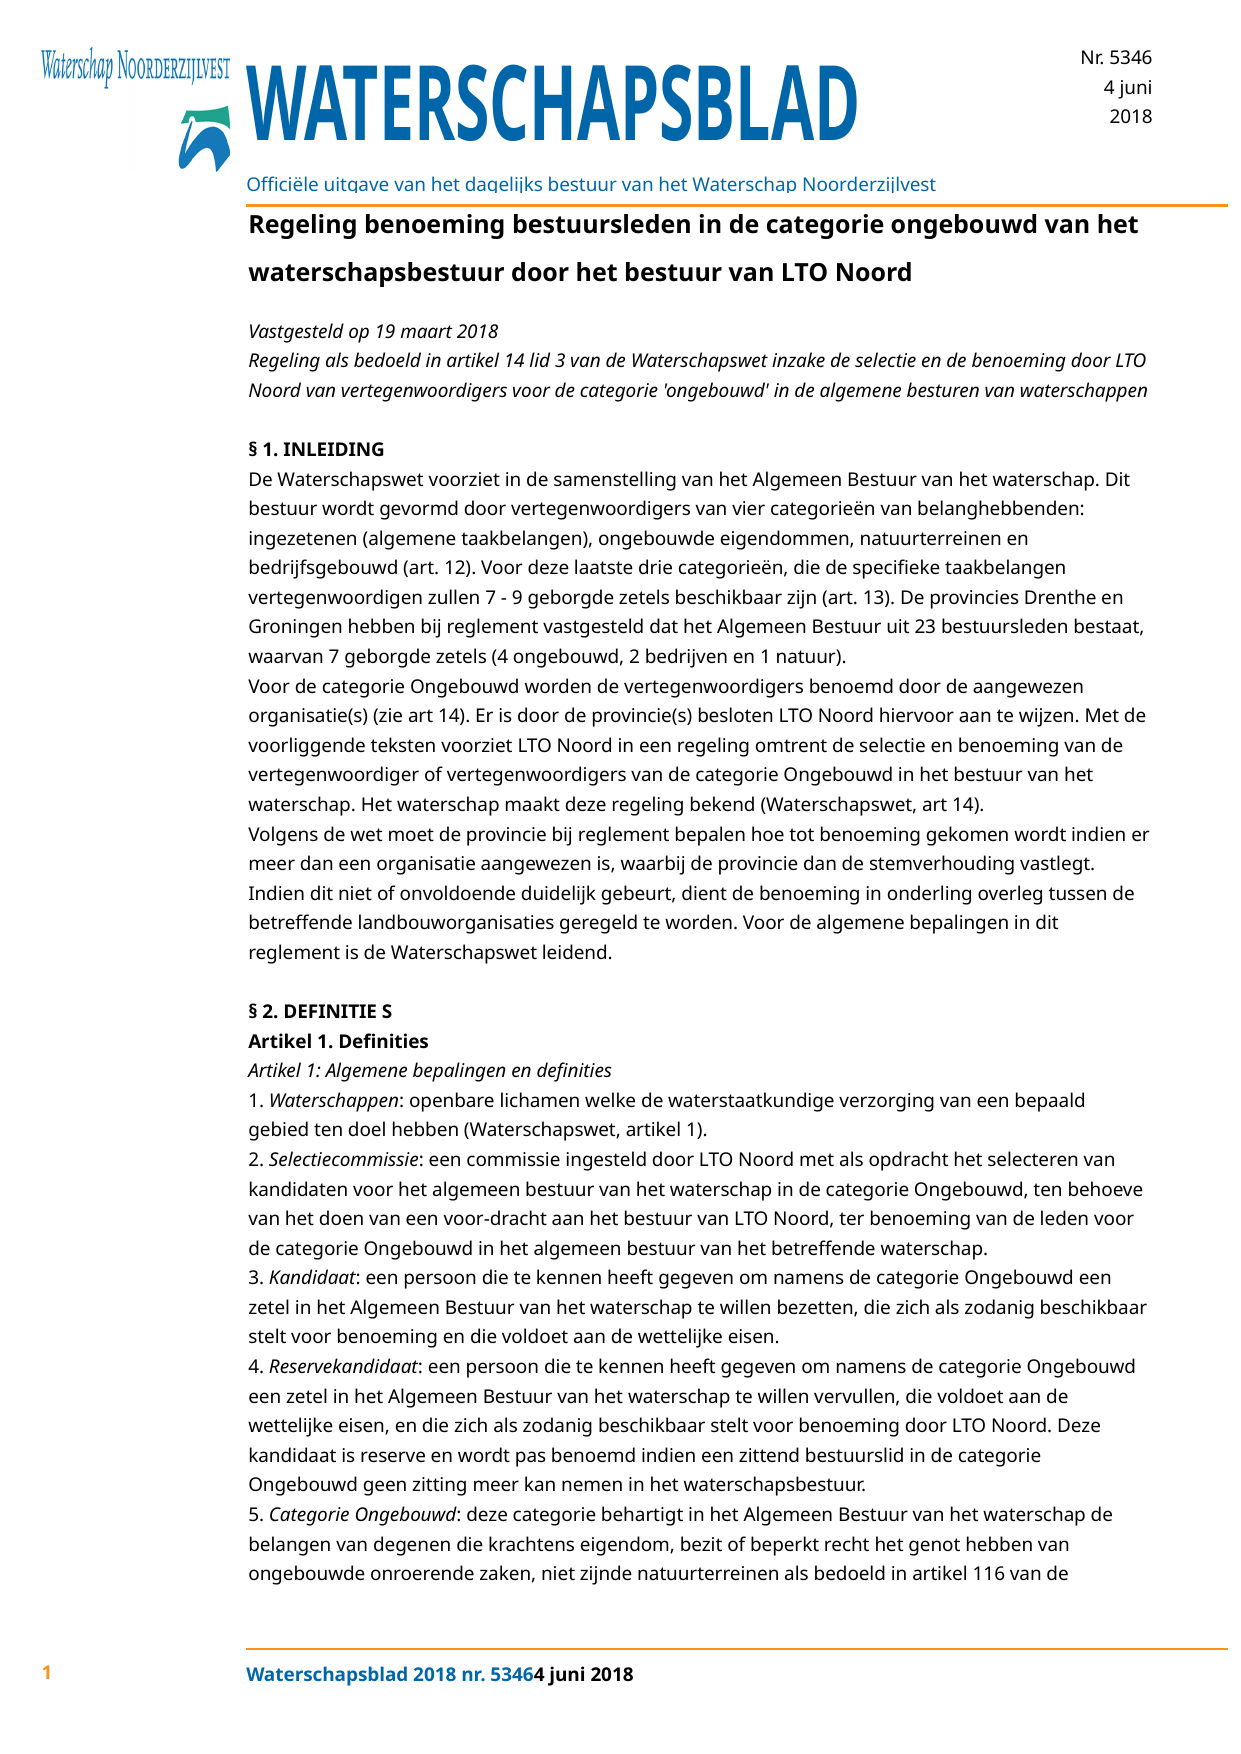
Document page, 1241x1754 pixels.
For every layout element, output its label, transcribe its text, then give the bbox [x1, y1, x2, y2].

text 4. Reservekandidaat: een persoon die te kennen heeft gegeven om namens de categorie Ongebouwd een zetel in het Algemeen Bestuur van het waterschap te willen vervullen, die voldoet aan de wettelijke eisen, en die zich als zodanig beschikbaar stelt voor benoeming door LTO Noord. Deze kandidaat is reserve en wordt pas benoemd indien een zittend bestuurslid in de categorie Ongebouwd geen zitting meer kan nemen in het waterschapsbestuur. [248, 1353, 1152, 1497]
picture [41, 47, 231, 172]
text Vastgesteld op 19 maart 2018 [248, 318, 1152, 344]
text Voor de categorie Ongebouwd worden de vertegenwoordigers benoemd door de aangewezen organisatie(s) (zie art 14). Er is door de provincie(s) besloten LTO Noord hiervoor aan te wijzen. Met de voorliggende teksten voorziet LTO Noord in een regeling omtrent de selectie en benoeming van de vertegenwoordiger of vertegenwoordigers van de categorie Ongebouwd in het bestuur van het waterschap. Het waterschap maakt deze regeling bekend (Waterschapswet, art 14). [248, 673, 1152, 817]
text 2. Selectiecommissie: een commissie ingesteld door LTO Noord met als opdracht het selecteren van kandidaten voor het algemeen bestuur van het waterschap in de categorie Ongebouwd, ten behoeve van het doen van een voor-dracht aan het bestuur van LTO Noord, ter benoeming van de leden voor de categorie Ongebouwd in het algemeen bestuur van het betreffende waterschap. [248, 1146, 1152, 1261]
text 3. Kandidaat: een persoon die te kennen heeft gegeven om namens de categorie Ongebouwd een zetel in het Algemeen Bestuur van het waterschap te willen bezetten, die zich als zodanig beschikbaar stelt voor benoeming en die voldoet aan de wettelijke eisen. [248, 1264, 1152, 1349]
text Regeling benoeming bestuursleden in de categorie ongebouwd van het waterschapsbestuur door het bestuur van LTO Noord [248, 207, 1152, 288]
text Regeling als bedoeld in artikel 14 lid 3 van de Waterschapswet inzake de selectie en de benoeming door LTO Noord van vertegenwoordigers voor de categorie 'ongebouwd' in de algemene besturen van waterschappen [248, 347, 1152, 403]
text 5. Categorie Ongebouwd: deze categorie behartigt in het Algemeen Bestuur van het waterschap de belangen van degenen die krachtens eigendom, bezit of beperkt recht het genot hebben van ongebouwde onroerende zaken, niet zijnde natuurterreinen als bedoeld in artikel 116 van de [248, 1501, 1152, 1586]
text Artikel 1: Algemene bepalingen en definities [248, 1057, 1152, 1083]
text Volgens de wet moet de provincie bij reglement bepalen hoe tot benoeming gekomen wordt indien er meer dan een organisatie aangewezen is, waarbij de provincie dan de stemverhouding vastlegt. Indien dit niet of onvoldoende duidelijk gebeurt, dient de benoeming in onderling overleg tussen de betreffende landbouworganisaties geregeld te worden. Voor de algemene bepalingen in dit reglement is de Waterschapswet leidend. [248, 821, 1152, 965]
text De Waterschapswet voorziet in de samenstelling van het Algemeen Bestuur van het waterschap. Dit bestuur wordt gevormd door vertegenwoordigers van vier categorieën van belanghebbenden: ingezetenen (algemene taakbelangen), ongebouwde eigendommen, natuurterreinen en bedrijfsgebouwd (art. 12). Voor deze laatste drie categorieën, die de specifieke taakbelangen vertegenwoordigen zullen 7 - 9 geborgde zetels beschikbaar zijn (art. 13). De provincies Drenthe en Groningen hebben bij reglement vastgesteld dat het Algemeen Bestuur uit 23 bestuursleden bestaat, waarvan 7 geborgde zetels (4 ongebouwd, 2 bedrijven en 1 natuur). [248, 466, 1152, 669]
text § 1. INLEIDING [248, 436, 1152, 462]
text § 2. DEFINITIE S [248, 998, 1152, 1024]
text Artikel 1. Definities [248, 1028, 1152, 1054]
text 1. Waterschappen: openbare lichamen welke de waterstaatkundige verzorging van een bepaald gebied ten doel hebben (Waterschapswet, artikel 1). [248, 1087, 1152, 1142]
